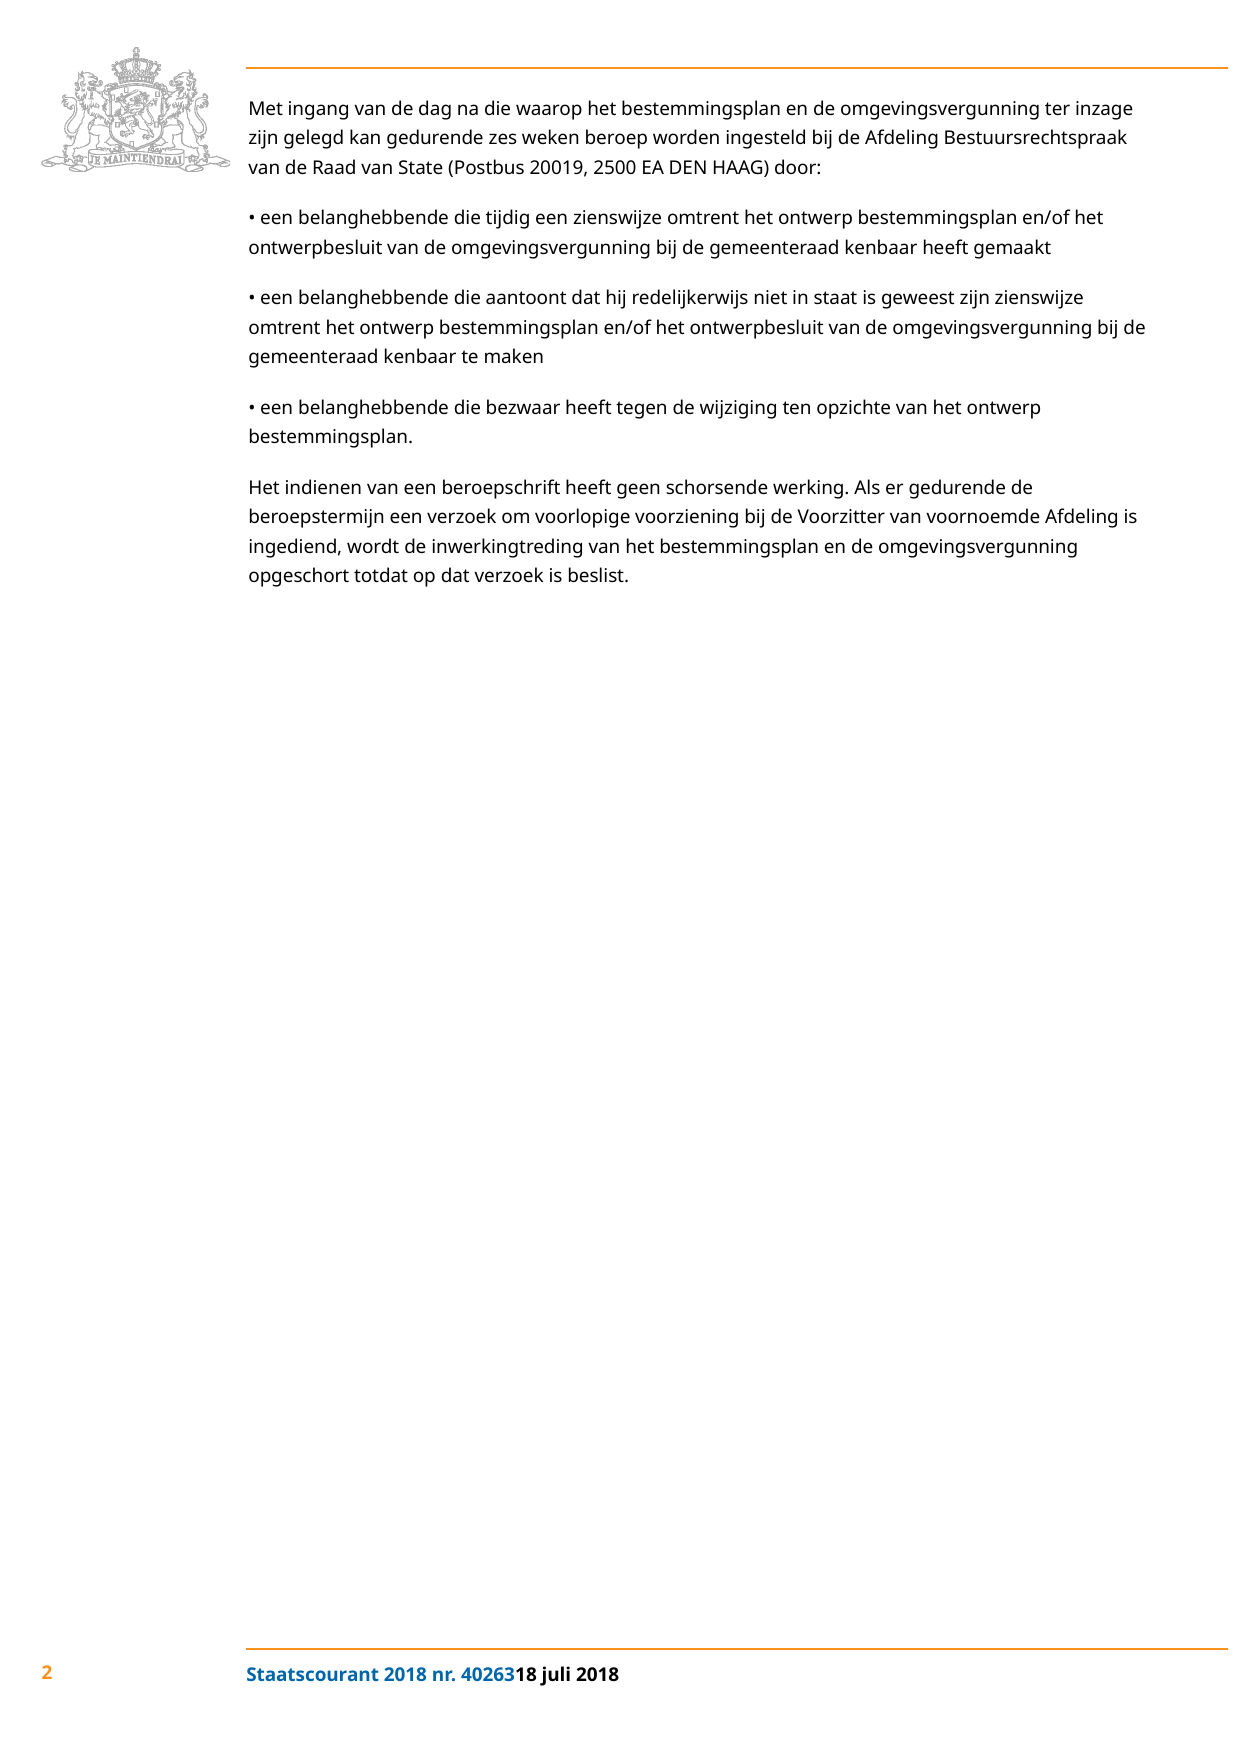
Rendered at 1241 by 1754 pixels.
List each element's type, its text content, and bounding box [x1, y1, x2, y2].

text Met ingang van de dag na die waarop het bestemmingsplan en de omgevingsvergunning ter inzage zijn gelegd kan gedurende zes weken beroep worden ingesteld bij de Afdeling Bestuursrechtspraak van de Raad van State (Postbus 20019, 2500 EA DEN HAAG) door: [248, 95, 1152, 180]
text Het indienen van een beroepschrift heeft geen schorsende werking. Als er gedurende de beroepstermijn een verzoek om voorlopige voorziening bij de Voorzitter van voornoemde Afdeling is ingediend, wordt de inwerkingtreding van het bestemmingsplan en de omgevingsvergunning opgeschort totdat op dat verzoek is beslist. [248, 474, 1152, 588]
text • een belanghebbende die tijdig een zienswijze omtrent het ontwerp bestemmingsplan en/of het ontwerpbesluit van de omgevingsvergunning bij de gemeenteraad kenbaar heeft gemaakt [248, 204, 1152, 260]
text • een belanghebbende die bezwaar heeft tegen de wijziging ten opzichte van het ontwerp bestemmingsplan. [248, 394, 1152, 449]
text • een belanghebbende die aantoont dat hij redelijkerwijs niet in staat is geweest zijn zienswijze omtrent het ontwerp bestemmingsplan en/of het ontwerpbesluit van de omgevingsvergunning bij de gemeenteraad kenbaar te maken [248, 284, 1152, 369]
picture [41, 47, 231, 172]
